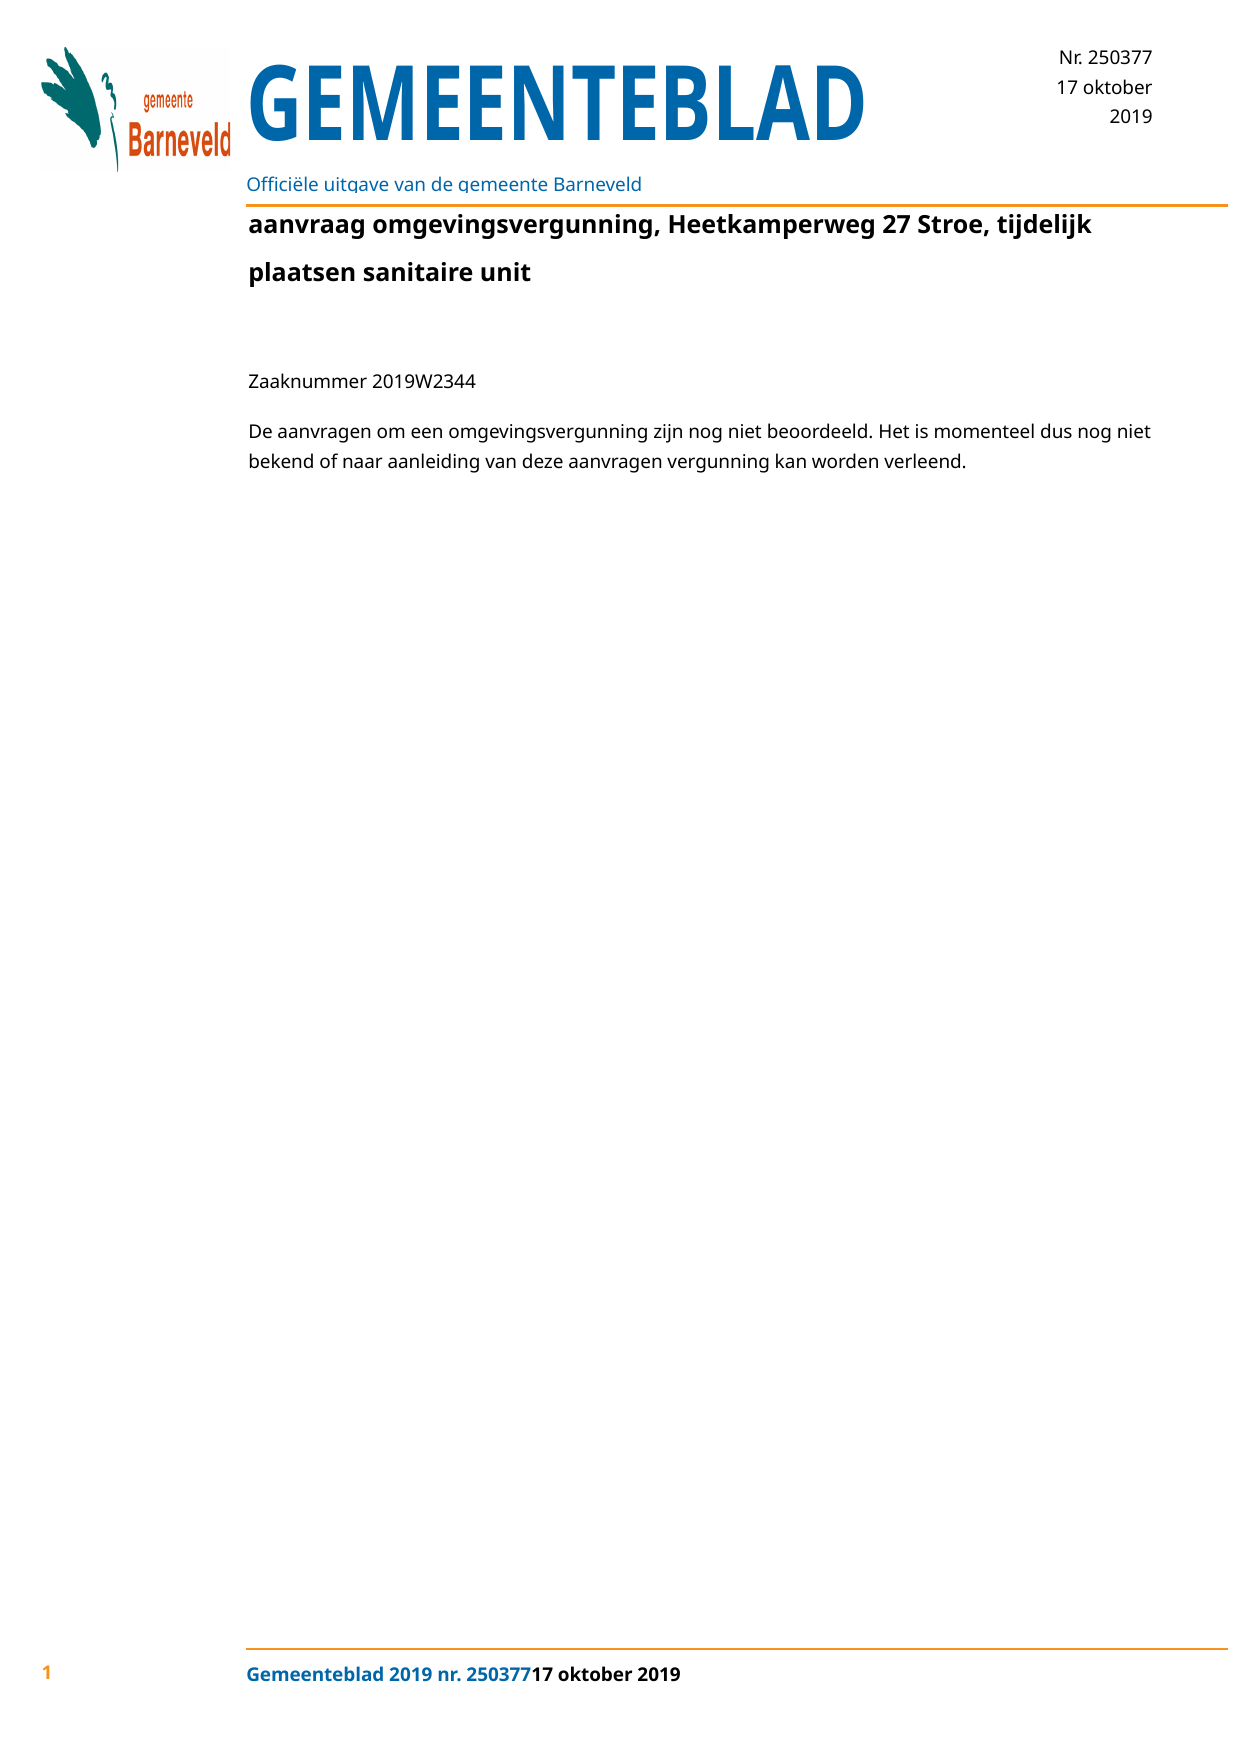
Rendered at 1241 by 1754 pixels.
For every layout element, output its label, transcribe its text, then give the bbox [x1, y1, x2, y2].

text Zaaknummer 2019W2344 [248, 368, 1152, 394]
text aanvraag omgevingsvergunning, Heetkamperweg 27 Stroe, tijdelijk plaatsen sanitaire unit [248, 207, 1152, 288]
picture [41, 47, 231, 172]
text De aanvragen om een omgevingsvergunning zijn nog niet beoordeeld. Het is momenteel dus nog niet bekend of naar aanleiding van deze aanvragen vergunning kan worden verleend. [248, 419, 1152, 474]
